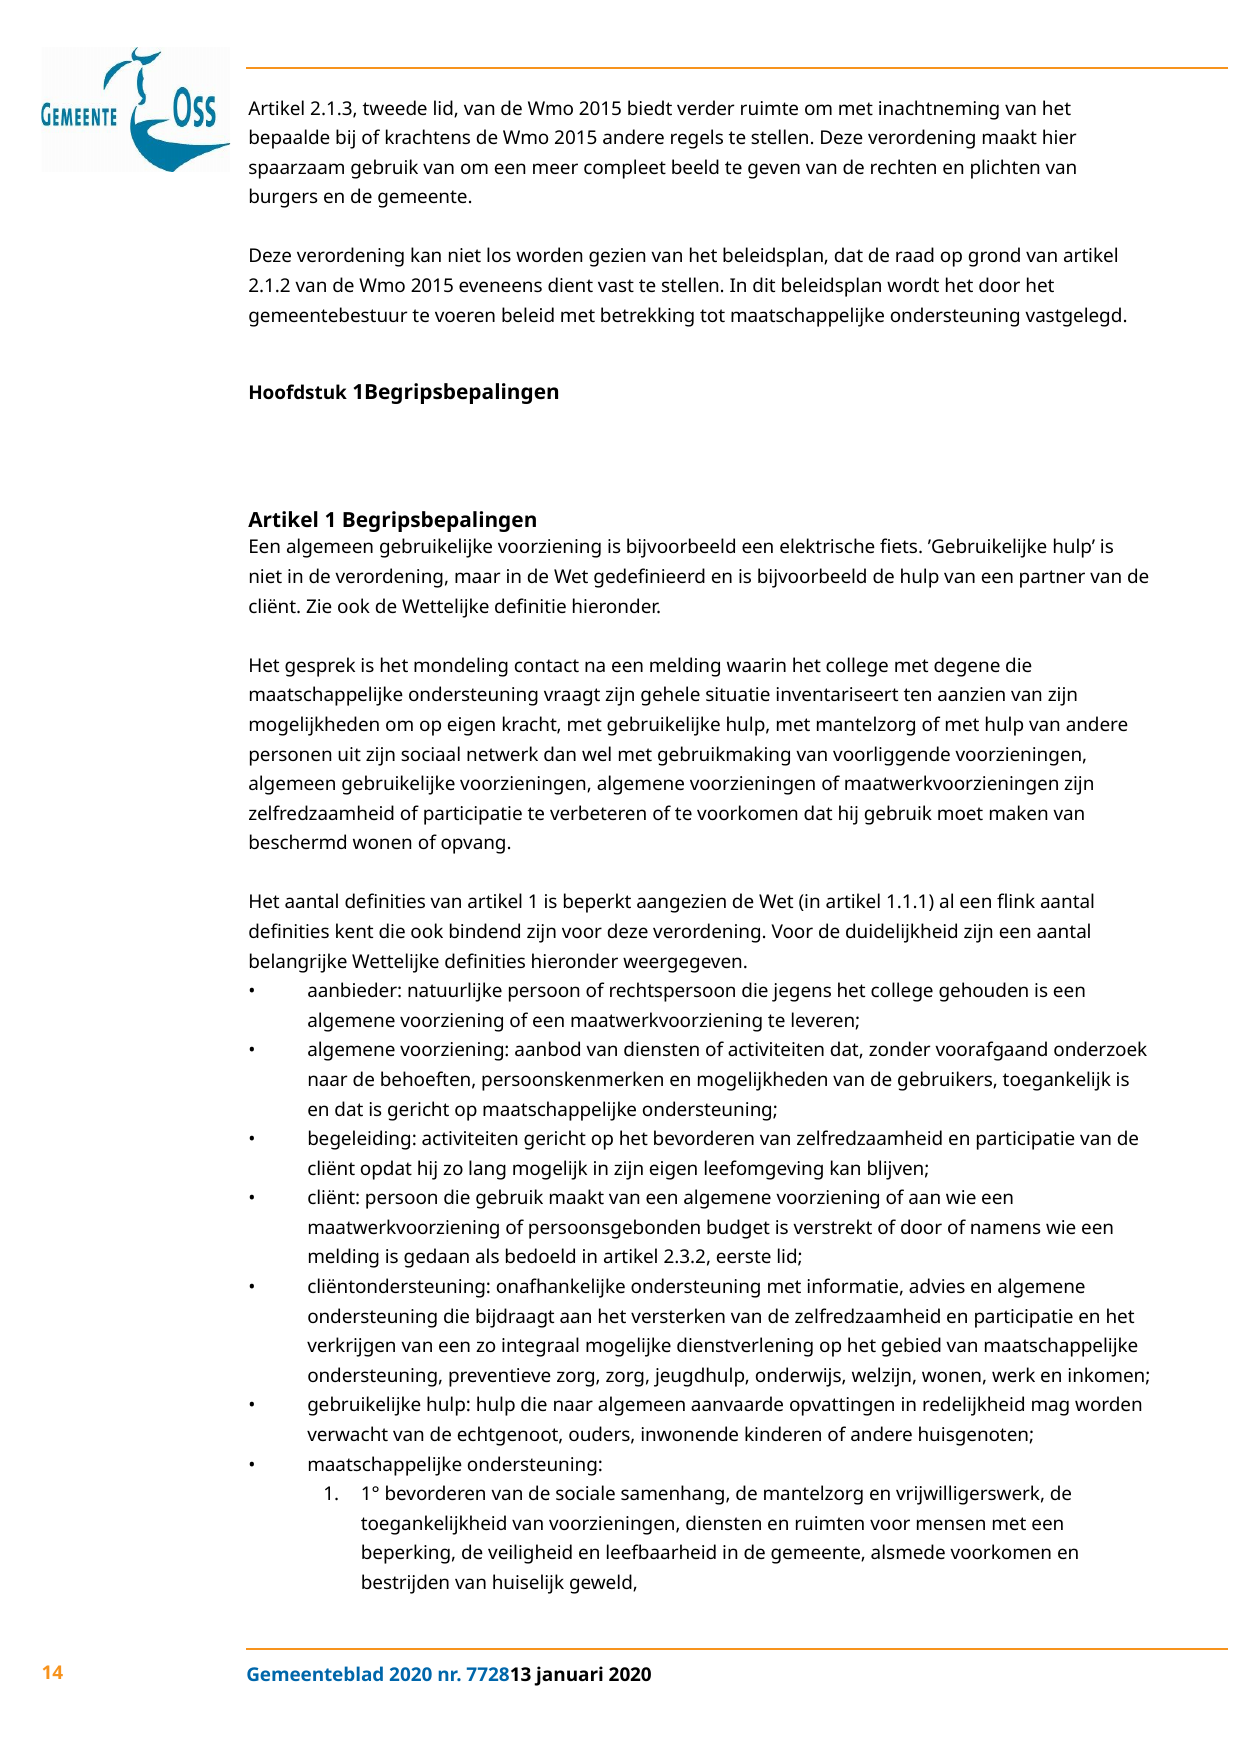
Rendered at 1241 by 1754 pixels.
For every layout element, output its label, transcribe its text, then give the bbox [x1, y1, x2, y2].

list 1° bevorderen van de sociale samenhang, de mantelzorg en vrijwilligerswerk, de toegankelijkheid van voorzieningen, diensten en ruimten voor mensen met een beperking, de veiligheid en leefbaarheid in de gemeente, alsmede voorkomen en bestrijden van huiselijk geweld, [323, 1480, 1152, 1595]
picture [41, 47, 231, 172]
list algemene voorziening: aanbod van diensten of activiteiten dat, zonder voorafgaand onderzoek naar de behoeften, persoonskenmerken en mogelijkheden van de gebruikers, toegankelijk is en dat is gericht op maatschappelijke ondersteuning; [248, 1037, 1152, 1121]
list cliёntondersteuning: onafhankelijke ondersteuning met informatie, advies en algemene ondersteuning die bijdraagt aan het versterken van de zelfredzaamheid en participatie en het verkrijgen van een zo integraal mogelijke dienstverlening op het gebied van maatschappelijke ondersteuning, preventieve zorg, zorg, jeugdhulp, onderwijs, welzijn, wonen, werk en inkomen; [248, 1273, 1152, 1388]
list gebruikelijke hulp: hulp die naar algemeen aanvaarde opvattingen in redelijkheid mag worden verwacht van de echtgenoot, ouders, inwonende kinderen of andere huisgenoten; [248, 1392, 1152, 1447]
list maatschappelijke ondersteuning: [248, 1451, 1152, 1476]
text Het gesprek is het mondeling contact na een melding waarin het college met degene die maatschappelijke ondersteuning vraagt zijn gehele situatie inventariseert ten aanzien van zijn mogelijkheden om op eigen kracht, met gebruikelijke hulp, met mantelzorg of met hulp van andere personen uit zijn sociaal netwerk dan wel met gebruikmaking van voorliggende voorzieningen, algemeen gebruikelijke voorzieningen, algemene voorzieningen of maatwerkvoorzieningen zijn zelfredzaamheid of participatie te verbeteren of te voorkomen dat hij gebruik moet maken van beschermd wonen of opvang. [248, 652, 1152, 855]
list begeleiding: activiteiten gericht op het bevorderen van zelfredzaamheid en participatie van de cliënt opdat hij zo lang mogelijk in zijn eigen leefomgeving kan blijven; [248, 1125, 1152, 1181]
list cliënt: persoon die gebruik maakt van een algemene voorziening of aan wie een maatwerkvoorziening of persoonsgebonden budget is verstrekt of door of namens wie een melding is gedaan als bedoeld in artikel 2.3.2, eerste lid; [248, 1184, 1152, 1269]
text Artikel 2.1.3, tweede lid, van de Wmo 2015 biedt verder ruimte om met inachtneming van het bepaalde bij of krachtens de Wmo 2015 andere regels te stellen. Deze verordening maakt hier spaarzaam gebruik van om een meer compleet beeld te geven van de rechten en plichten van burgers en de gemeente. [248, 95, 1152, 209]
list aanbieder: natuurlijke persoon of rechtspersoon die jegens het college gehouden is een algemene voorziening of een maatwerkvoorziening te leveren; [248, 977, 1152, 1033]
text Hoofdstuk 1Begripsbepalingen [248, 377, 1152, 406]
text Artikel 1 Begripsbepalingen [248, 505, 1152, 534]
text Deze verordening kan niet los worden gezien van het beleidsplan, dat de raad op grond van artikel 2.1.2 van de Wmo 2015 eveneens dient vast te stellen. In dit beleidsplan wordt het door het gemeentebestuur te voeren beleid met betrekking tot maatschappelijke ondersteuning vastgelegd. [248, 243, 1152, 328]
text Het aantal definities van artikel 1 is beperkt aangezien de Wet (in artikel 1.1.1) al een flink aantal definities kent die ook bindend zijn voor deze verordening. Voor de duidelijkheid zijn een aantal belangrijke Wettelijke definities hieronder weergegeven. [248, 889, 1152, 973]
text Een algemeen gebruikelijke voorziening is bijvoorbeeld een elektrische fiets. ’Gebruikelijke hulp’ is niet in de verordening, maar in de Wet gedefinieerd en is bijvoorbeeld de hulp van een partner van de cliënt. Zie ook de Wettelijke definitie hieronder. [248, 534, 1152, 618]
